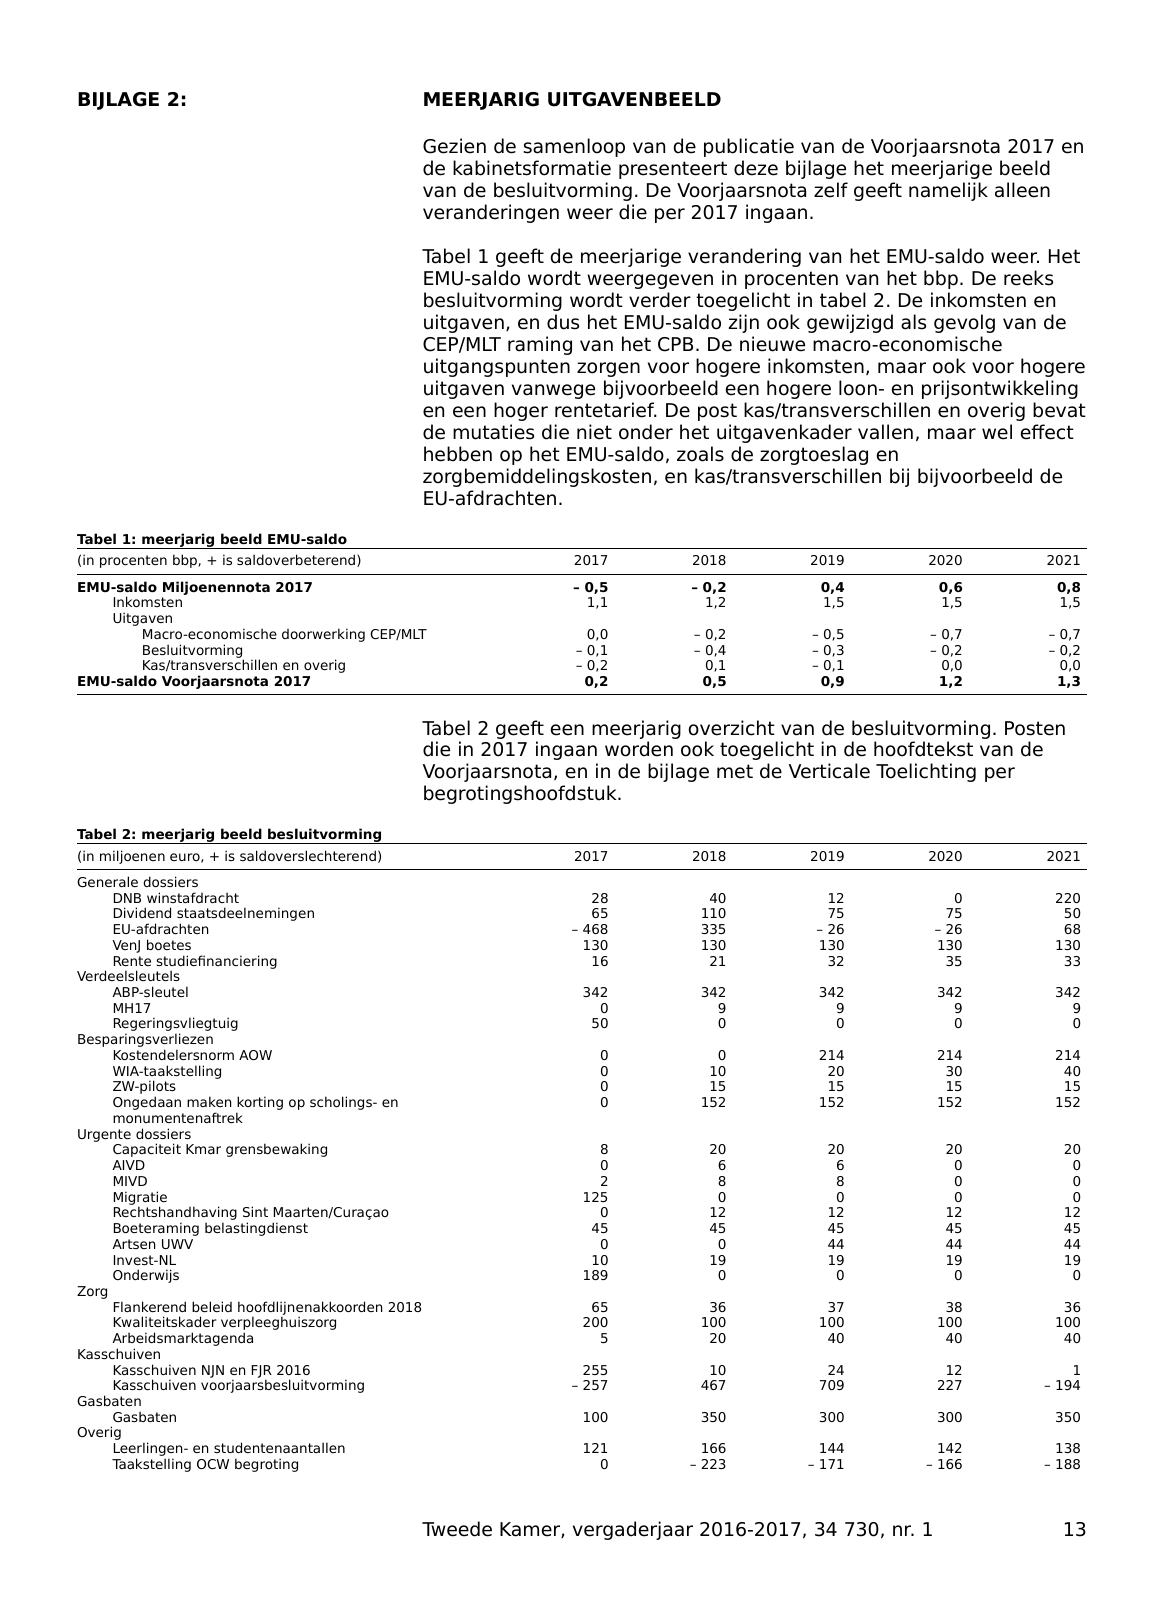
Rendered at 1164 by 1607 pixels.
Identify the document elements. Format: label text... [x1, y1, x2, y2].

table_cell 0 [969, 1016, 1087, 1032]
table_cell – 0,5 [496, 575, 614, 595]
table_cell Rente studiefinanciering [106, 954, 496, 969]
table_cell [732, 1284, 850, 1299]
table_cell 1,1 [496, 595, 614, 611]
table_cell Urgente dossiers [77, 1126, 496, 1142]
table_cell 200 [496, 1315, 614, 1331]
table_cell 9 [969, 1001, 1087, 1016]
table_cell [969, 1032, 1087, 1048]
table_cell 19 [614, 1252, 732, 1268]
table_cell – 0,2 [496, 658, 614, 674]
table_cell 0,2 [496, 674, 614, 694]
table_cell 214 [969, 1048, 1087, 1063]
table_cell [77, 1300, 106, 1315]
table_cell Dividend staatsdeelnemingen [106, 906, 496, 922]
table_cell [850, 969, 968, 985]
table_cell [77, 1237, 106, 1252]
table_cell 350 [614, 1410, 732, 1425]
table_cell Verdeelsleutels [77, 969, 496, 985]
table_cell – 194 [969, 1378, 1087, 1394]
table_cell 0 [614, 1189, 732, 1205]
table_cell 214 [732, 1048, 850, 1063]
table_cell [496, 969, 614, 985]
text Tabel 2 geeft een meerjarig overzicht van de besluitvorming. Posten die in 2017 ingaan worden ook toegelicht in de hoofdtekst van de Voorjaarsnota, en in de bijlage met de Verticale Toelichting per begrotingshoofdstuk. [422, 717, 1087, 805]
table_cell Flankerend beleid hoofdlijnenakkoorden 2018 [106, 1300, 496, 1315]
table_cell Gasbaten [106, 1410, 496, 1425]
table_cell 12 [732, 1205, 850, 1221]
table_cell [77, 1079, 106, 1095]
table_cell [850, 611, 968, 627]
table_cell 227 [850, 1378, 968, 1394]
table_cell [77, 1363, 106, 1378]
table_cell 130 [614, 938, 732, 953]
table_cell 1,5 [969, 595, 1087, 611]
table_cell 5 [496, 1331, 614, 1347]
table_cell 19 [850, 1252, 968, 1268]
table_cell 33 [969, 954, 1087, 969]
table_cell [614, 1394, 732, 1409]
table_cell DNB winstafdracht [106, 891, 496, 906]
table_cell [496, 870, 614, 891]
table_cell 45 [969, 1221, 1087, 1237]
table_cell 350 [969, 1410, 1087, 1425]
table_cell [77, 891, 106, 906]
table_cell Gasbaten [77, 1394, 496, 1409]
table_cell – 0,2 [969, 642, 1087, 658]
table_cell (in miljoenen euro, + is saldoverslechterend) [77, 844, 496, 869]
table_cell Uitgaven [106, 611, 496, 627]
table_cell 467 [614, 1378, 732, 1394]
table_cell 32 [732, 954, 850, 969]
table_cell 16 [496, 954, 614, 969]
table_cell 335 [614, 922, 732, 938]
table_cell 2018 [614, 844, 732, 869]
table_cell 2017 [496, 549, 614, 574]
table_cell [77, 922, 106, 938]
table_cell [614, 870, 732, 891]
table_cell 1,3 [969, 674, 1087, 694]
table_cell 0 [496, 1095, 614, 1126]
table_cell 10 [614, 1064, 732, 1079]
table_cell Zorg [77, 1284, 496, 1299]
table_cell 65 [496, 906, 614, 922]
table_cell [106, 642, 136, 658]
table_cell 342 [496, 985, 614, 1001]
table_cell 8 [732, 1174, 850, 1189]
table_cell 100 [850, 1315, 968, 1331]
table_cell ABP-sleutel [106, 985, 496, 1001]
table_cell EMU-saldo Voorjaarsnota 2017 [77, 674, 496, 694]
table_cell [77, 1410, 106, 1425]
table_cell [496, 1394, 614, 1409]
table_cell 2018 [614, 549, 732, 574]
table_cell [969, 1394, 1087, 1409]
table_cell – 26 [732, 922, 850, 938]
table_cell [969, 870, 1087, 891]
table_cell 100 [496, 1410, 614, 1425]
table_cell 220 [969, 891, 1087, 906]
table_cell 342 [969, 985, 1087, 1001]
table_cell ZW-pilots [106, 1079, 496, 1095]
table_cell [77, 1252, 106, 1268]
table_cell 40 [969, 1331, 1087, 1347]
table_cell [496, 611, 614, 627]
table_cell 0 [969, 1268, 1087, 1284]
table_cell 0 [496, 1064, 614, 1079]
table_cell 19 [732, 1252, 850, 1268]
table_cell Onderwijs [106, 1268, 496, 1284]
table_cell [614, 611, 732, 627]
table_cell – 166 [850, 1457, 968, 1472]
table_cell MH17 [106, 1001, 496, 1016]
table_cell 100 [614, 1315, 732, 1331]
table_cell [77, 1315, 106, 1331]
table_cell [614, 1126, 732, 1142]
table_cell 144 [732, 1441, 850, 1457]
text Gezien de samenloop van de publicatie van de Voorjaarsnota 2017 en de kabinetsformatie presenteert deze bijlage het meerjarige beeld van de besluitvorming. De Voorjaarsnota zelf geeft namelijk alleen veranderingen weer die per 2017 ingaan. [422, 136, 1087, 224]
table_cell [732, 1347, 850, 1362]
table_cell 40 [614, 891, 732, 906]
table_cell [77, 1331, 106, 1347]
table_cell [77, 658, 106, 674]
table_cell [969, 1126, 1087, 1142]
table_cell 15 [969, 1079, 1087, 1095]
table_cell Capaciteit Kmar grensbewaking [106, 1142, 496, 1158]
table_cell Inkomsten [106, 595, 496, 611]
table_cell Arbeidsmarktagenda [106, 1331, 496, 1347]
table_cell [77, 954, 106, 969]
table_cell [732, 1032, 850, 1048]
table_cell 28 [496, 891, 614, 906]
table_cell 44 [969, 1237, 1087, 1252]
table_cell 0,4 [732, 575, 850, 595]
table_cell 110 [614, 906, 732, 922]
table_cell 30 [850, 1064, 968, 1079]
table_cell 37 [732, 1300, 850, 1315]
table_cell 1,5 [732, 595, 850, 611]
table_cell MIVD [106, 1174, 496, 1189]
table_cell 45 [614, 1221, 732, 1237]
table_cell VenJ boetes [106, 938, 496, 953]
table_cell 100 [969, 1315, 1087, 1331]
table_cell – 0,2 [850, 642, 968, 658]
table_cell 20 [850, 1142, 968, 1158]
table_cell 9 [614, 1001, 732, 1016]
table_cell [77, 1016, 106, 1032]
table_cell 2 [496, 1174, 614, 1189]
table_cell 36 [614, 1300, 732, 1315]
table_cell [732, 969, 850, 985]
table_cell 44 [732, 1237, 850, 1252]
table_cell [732, 1425, 850, 1441]
table_cell 10 [496, 1252, 614, 1268]
text Tabel 1 geeft de meerjarige verandering van het EMU-saldo weer. Het EMU-saldo wordt weergegeven in procenten van het bbp. De reeks besluitvorming wordt verder toegelicht in tabel 2. De inkomsten en uitgaven, en dus het EMU-saldo zijn ook gewijzigd als gevolg van de CEP/MLT raming van het CPB. De nieuwe macro-economische uitgangspunten zorgen voor hogere inkomsten, maar ook voor hogere uitgaven vanwege bijvoorbeeld een hogere loon- en prijsontwikkeling en een hoger rentetarief. De post kas/transverschillen en overig bevat de mutaties die niet onder het uitgavenkader vallen, maar wel effect hebben op het EMU-saldo, zoals de zorgtoeslag en zorgbemiddelingskosten, en kas/transverschillen bij bijvoorbeeld de EU-afdrachten. [422, 246, 1087, 510]
table_cell Ongedaan maken korting op scholings- en monumentenaftrek [106, 1095, 496, 1126]
table_header Tabel 2: meerjarig beeld besluitvorming [77, 827, 1087, 843]
table_cell 0,5 [614, 674, 732, 694]
table_cell 21 [614, 954, 732, 969]
table_cell 35 [850, 954, 968, 969]
table_cell [614, 1347, 732, 1362]
table_cell [77, 642, 106, 658]
table_cell 0 [614, 1268, 732, 1284]
table_cell 2020 [850, 844, 968, 869]
table_cell 0 [496, 1048, 614, 1063]
table_cell 0 [496, 1001, 614, 1016]
table_cell 125 [496, 1189, 614, 1205]
table_cell 40 [732, 1331, 850, 1347]
table_cell [732, 611, 850, 627]
table_cell 0,1 [614, 658, 732, 674]
table_cell 0 [969, 1174, 1087, 1189]
table_cell [969, 1284, 1087, 1299]
table_cell Migratie [106, 1189, 496, 1205]
table_cell 36 [969, 1300, 1087, 1315]
table_cell [77, 1048, 106, 1063]
table_cell – 0,5 [732, 627, 850, 642]
table_cell [850, 1284, 968, 1299]
table_cell 19 [969, 1252, 1087, 1268]
table_cell 65 [496, 1300, 614, 1315]
table_cell [77, 985, 106, 1001]
table_cell 300 [850, 1410, 968, 1425]
table_cell 0 [850, 1016, 968, 1032]
table_cell 50 [969, 906, 1087, 922]
table_cell 0 [614, 1016, 732, 1032]
table_cell – 0,1 [496, 642, 614, 658]
table_cell Leerlingen- en studentenaantallen [106, 1441, 496, 1457]
table_cell 0,6 [850, 575, 968, 595]
table_cell 0 [496, 1457, 614, 1472]
table_cell [496, 1425, 614, 1441]
table_cell [496, 1347, 614, 1362]
table_cell 152 [732, 1095, 850, 1126]
table_cell 0 [850, 1174, 968, 1189]
table_cell 45 [496, 1221, 614, 1237]
table_cell [77, 1189, 106, 1205]
table_cell 2019 [732, 844, 850, 869]
table_cell 1,5 [850, 595, 968, 611]
table_cell 0 [732, 1189, 850, 1205]
table_cell Generale dossiers [77, 870, 496, 891]
table_cell 342 [614, 985, 732, 1001]
table_cell [614, 1284, 732, 1299]
table_cell [732, 870, 850, 891]
table_cell 138 [969, 1441, 1087, 1457]
table_cell 0,0 [850, 658, 968, 674]
table_cell – 26 [850, 922, 968, 938]
table_cell – 468 [496, 922, 614, 938]
table_cell 6 [732, 1158, 850, 1174]
table_cell [77, 1095, 106, 1126]
table_cell [77, 906, 106, 922]
table_cell 38 [850, 1300, 968, 1315]
table_cell – 0,3 [732, 642, 850, 658]
table_cell 130 [850, 938, 968, 953]
table_cell [614, 969, 732, 985]
table_cell [969, 611, 1087, 627]
table_cell Boeteraming belastingdienst [106, 1221, 496, 1237]
table_cell [77, 1205, 106, 1221]
table_cell – 257 [496, 1378, 614, 1394]
table_cell [77, 611, 106, 627]
table_cell 100 [732, 1315, 850, 1331]
table_cell 2017 [496, 844, 614, 869]
table_cell 75 [732, 906, 850, 922]
table_cell 0 [496, 1158, 614, 1174]
table_cell 1,2 [614, 595, 732, 611]
table_cell [77, 1158, 106, 1174]
table_cell 75 [850, 906, 968, 922]
table_cell Kasschuiven NJN en FJR 2016 [106, 1363, 496, 1378]
table_cell 2021 [969, 549, 1087, 574]
table_cell – 0,2 [614, 575, 732, 595]
table_cell 8 [614, 1174, 732, 1189]
table_cell 255 [496, 1363, 614, 1378]
table_cell 214 [850, 1048, 968, 1063]
table_cell AIVD [106, 1158, 496, 1174]
table_cell Kostendelersnorm AOW [106, 1048, 496, 1063]
table_cell 0,9 [732, 674, 850, 694]
table_cell [77, 938, 106, 953]
table_cell 709 [732, 1378, 850, 1394]
table_cell [850, 1347, 968, 1362]
table_cell [77, 1001, 106, 1016]
table_cell [850, 1425, 968, 1441]
table_cell 0 [850, 1189, 968, 1205]
table_cell 12 [614, 1205, 732, 1221]
table_cell – 223 [614, 1457, 732, 1472]
table_cell – 188 [969, 1457, 1087, 1472]
table_cell [496, 1032, 614, 1048]
table_cell Taakstelling OCW begroting [106, 1457, 496, 1472]
table_cell 40 [969, 1064, 1087, 1079]
table_cell [106, 658, 136, 674]
table_cell 300 [732, 1410, 850, 1425]
table_cell 152 [614, 1095, 732, 1126]
table_cell 152 [969, 1095, 1087, 1126]
table_cell 15 [850, 1079, 968, 1095]
table_cell [614, 1425, 732, 1441]
table_cell 0 [969, 1158, 1087, 1174]
table_cell [106, 627, 136, 642]
table_cell 40 [850, 1331, 968, 1347]
table_cell [969, 1347, 1087, 1362]
table_cell 20 [614, 1331, 732, 1347]
table_cell 0 [850, 891, 968, 906]
table_cell [969, 1425, 1087, 1441]
table_cell 9 [732, 1001, 850, 1016]
table_cell 50 [496, 1016, 614, 1032]
table_cell 0,0 [969, 658, 1087, 674]
table_cell EU-afdrachten [106, 922, 496, 938]
table_cell 0 [614, 1048, 732, 1063]
table_cell 0,8 [969, 575, 1087, 595]
table_cell [850, 1032, 968, 1048]
table_cell 12 [732, 891, 850, 906]
table_cell [77, 1064, 106, 1079]
table_cell 0 [496, 1205, 614, 1221]
table_cell – 0,2 [614, 627, 732, 642]
table_cell 9 [850, 1001, 968, 1016]
table_cell [850, 870, 968, 891]
table_cell 20 [614, 1142, 732, 1158]
table_cell 1 [969, 1363, 1087, 1378]
table_cell 15 [732, 1079, 850, 1095]
table_cell Besluitvorming [136, 642, 496, 658]
table_cell – 0,7 [850, 627, 968, 642]
table_cell 130 [496, 938, 614, 953]
table_cell 2021 [969, 844, 1087, 869]
table_cell [614, 1032, 732, 1048]
table_cell 0 [732, 1016, 850, 1032]
table_cell Regeringsvliegtuig [106, 1016, 496, 1032]
table_cell 15 [614, 1079, 732, 1095]
table_cell 10 [614, 1363, 732, 1378]
table_cell [850, 1394, 968, 1409]
table_cell 130 [732, 938, 850, 953]
table_cell 142 [850, 1441, 968, 1457]
table_cell 24 [732, 1363, 850, 1378]
table_cell 130 [969, 938, 1087, 953]
table_cell 12 [850, 1363, 968, 1378]
table_cell [77, 1221, 106, 1237]
table_cell 45 [850, 1221, 968, 1237]
table_cell Kasschuiven [77, 1347, 496, 1362]
table_cell [77, 1174, 106, 1189]
table_cell 45 [732, 1221, 850, 1237]
table_cell – 0,4 [614, 642, 732, 658]
table_cell (in procenten bbp, + is saldoverbeterend) [77, 549, 496, 574]
table_cell Besparingsverliezen [77, 1032, 496, 1048]
table_cell 6 [614, 1158, 732, 1174]
table_cell 0 [850, 1158, 968, 1174]
table_cell 166 [614, 1441, 732, 1457]
table_cell 0 [496, 1079, 614, 1095]
table_cell [732, 1394, 850, 1409]
table_cell 12 [850, 1205, 968, 1221]
table_cell Kasschuiven voorjaarsbesluitvorming [106, 1378, 496, 1394]
table_cell Kas/transverschillen en overig [136, 658, 496, 674]
table_cell WIA-taakstelling [106, 1064, 496, 1079]
table_cell 2020 [850, 549, 968, 574]
table_cell – 171 [732, 1457, 850, 1472]
table_cell 0,0 [496, 627, 614, 642]
table_cell Rechtshandhaving Sint Maarten/Curaçao [106, 1205, 496, 1221]
table_cell [496, 1284, 614, 1299]
table_cell [969, 969, 1087, 985]
table_cell [77, 595, 106, 611]
table_cell 12 [969, 1205, 1087, 1221]
table_cell Artsen UWV [106, 1237, 496, 1252]
table_cell 20 [732, 1142, 850, 1158]
table_cell [77, 1441, 106, 1457]
table_cell 20 [732, 1064, 850, 1079]
table_cell 68 [969, 922, 1087, 938]
table_cell EMU-saldo Miljoenennota 2017 [77, 575, 496, 595]
table_header Tabel 1: meerjarig beeld EMU-saldo [77, 532, 1087, 547]
table_cell 0 [496, 1237, 614, 1252]
table_cell [77, 1268, 106, 1284]
table_cell 342 [850, 985, 968, 1001]
table_cell [496, 1126, 614, 1142]
table_cell [732, 1126, 850, 1142]
table_cell – 0,1 [732, 658, 850, 674]
table_cell Invest-NL [106, 1252, 496, 1268]
table_cell [77, 1142, 106, 1158]
table_cell 152 [850, 1095, 968, 1126]
table_cell 20 [969, 1142, 1087, 1158]
table_cell 44 [850, 1237, 968, 1252]
table_cell [77, 1457, 106, 1472]
table_cell [77, 627, 106, 642]
table_cell Overig [77, 1425, 496, 1441]
table_cell 8 [496, 1142, 614, 1158]
table_cell Kwaliteitskader verpleeghuiszorg [106, 1315, 496, 1331]
table_cell – 0,7 [969, 627, 1087, 642]
table_cell 0 [614, 1237, 732, 1252]
table_cell [77, 1378, 106, 1394]
table_cell 121 [496, 1441, 614, 1457]
table_cell 0 [850, 1268, 968, 1284]
table_cell 189 [496, 1268, 614, 1284]
table_cell 0 [732, 1268, 850, 1284]
table_cell 0 [969, 1189, 1087, 1205]
table_cell Macro-economische doorwerking CEP/MLT [136, 627, 496, 642]
subtitle BIJLAGE 2: MEERJARIG UITGAVENBEELD [77, 89, 1087, 111]
table_cell 1,2 [850, 674, 968, 694]
table_cell 2019 [732, 549, 850, 574]
table_cell [850, 1126, 968, 1142]
table_cell 342 [732, 985, 850, 1001]
